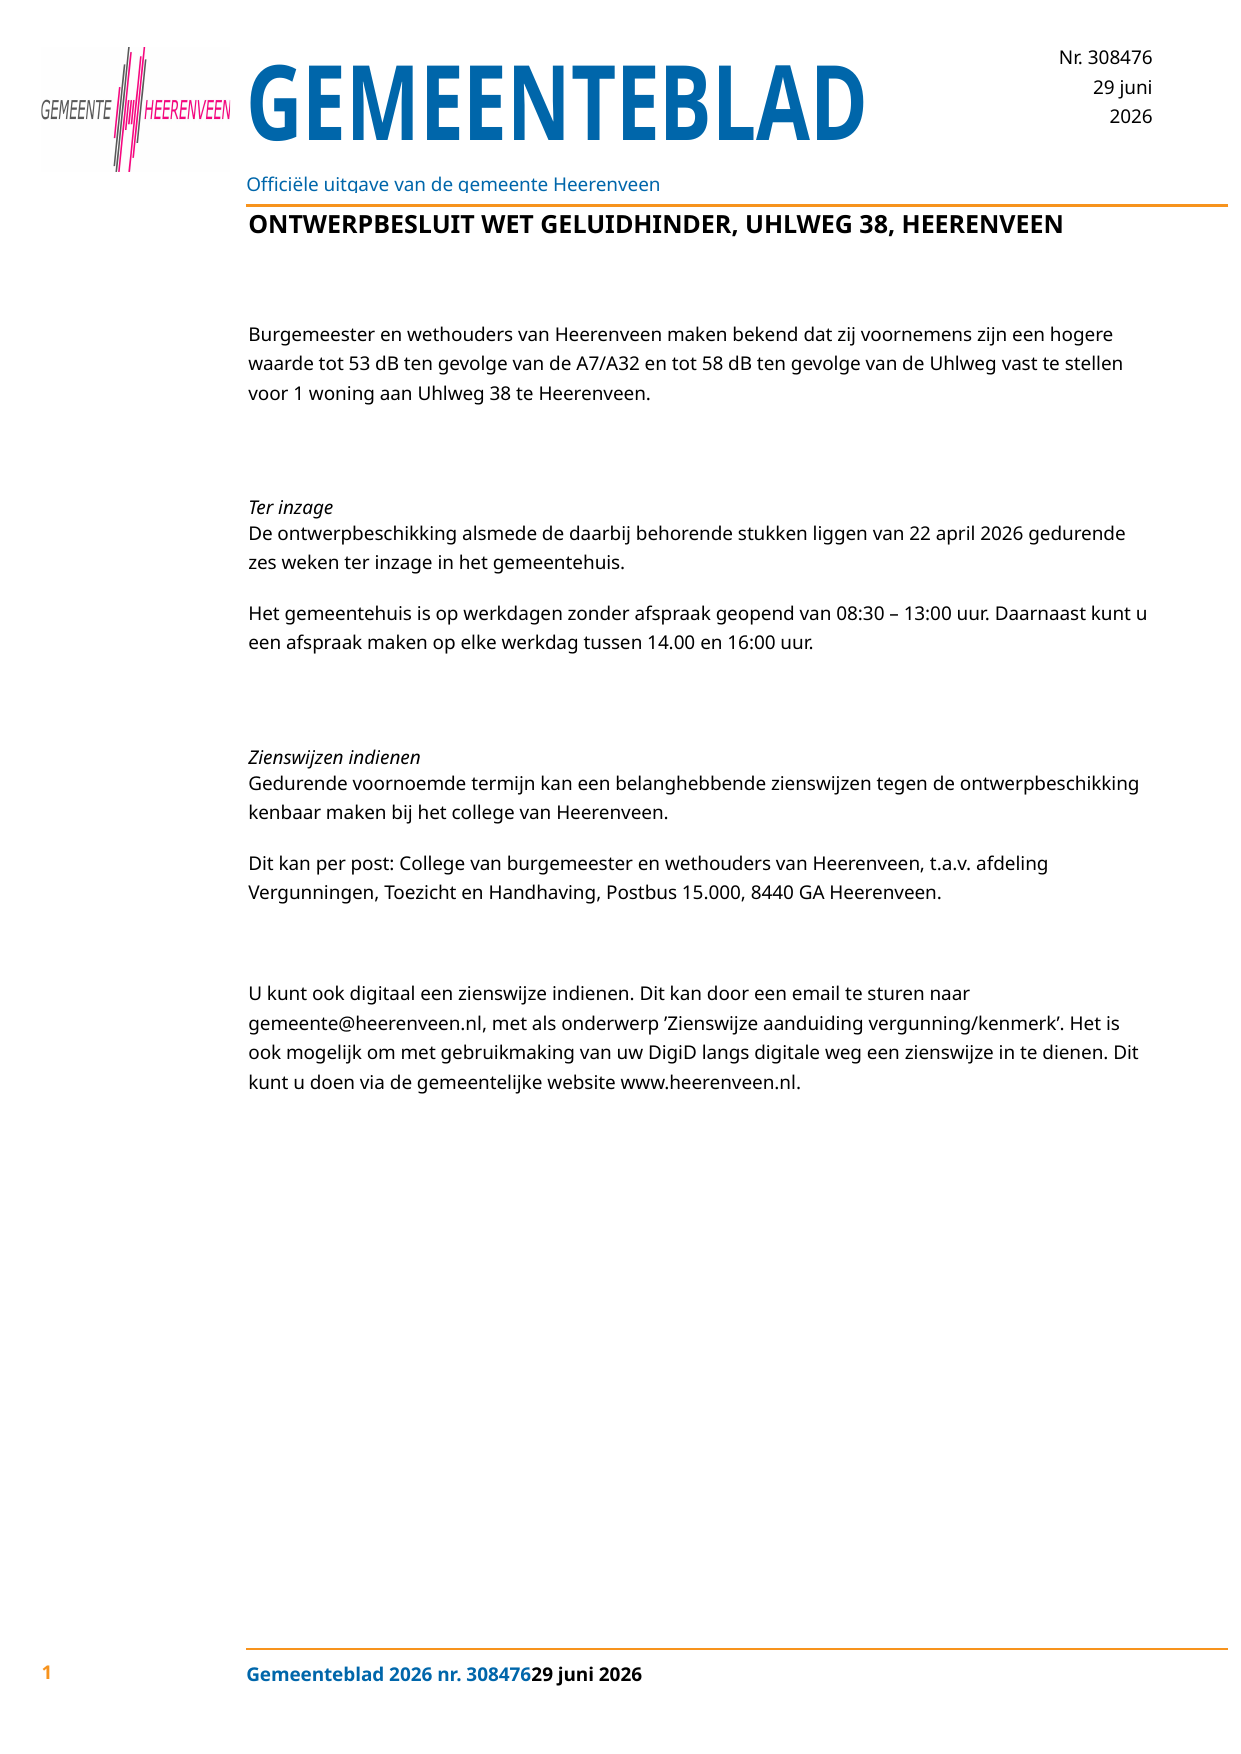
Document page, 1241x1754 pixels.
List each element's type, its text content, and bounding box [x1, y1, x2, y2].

text U kunt ook digitaal een zienswijze indienen. Dit kan door een email te sturen naar gemeente@heerenveen.nl, met als onderwerp ’Zienswijze aanduiding vergunning/kenmerk’. Het is ook mogelijk om met gebruikmaking van uw DigiD langs digitale weg een zienswijze in te dienen. Dit kunt u doen via de gemeentelijke website www.heerenveen.nl. [248, 980, 1152, 1094]
text ONTWERPBESLUIT WET GELUIDHINDER, UHLWEG 38, HEERENVEEN [248, 207, 1152, 241]
picture [41, 47, 231, 172]
text Ter inzage [248, 494, 1152, 520]
text Burgemeester en wethouders van Heerenveen maken bekend dat zij voornemens zijn een hogere waarde tot 53 dB ten gevolge van de A7/A32 en tot 58 dB ten gevolge van de Uhlweg vast te stellen voor 1 woning aan Uhlweg 38 te Heerenveen. [248, 321, 1152, 406]
text Gedurende voornoemde termijn kan een belanghebbende zienswijzen tegen de ontwerpbeschikking kenbaar maken bij het college van Heerenveen. [248, 770, 1152, 825]
text Dit kan per post: College van burgemeester en wethouders van Heerenveen, t.a.v. afdeling Vergunningen, Toezicht en Handhaving, Postbus 15.000, 8440 GA Heerenveen. [248, 850, 1152, 905]
text Zienswijzen indienen [248, 744, 1152, 770]
text Het gemeentehuis is op werkdagen zonder afspraak geopend van 08:30 – 13:00 uur. Daarnaast kunt u een afspraak maken op elke werkdag tussen 14.00 en 16:00 uur. [248, 600, 1152, 655]
text De ontwerpbeschikking alsmede de daarbij behorende stukken liggen van 22 april 2026 gedurende zes weken ter inzage in het gemeentehuis. [248, 520, 1152, 575]
